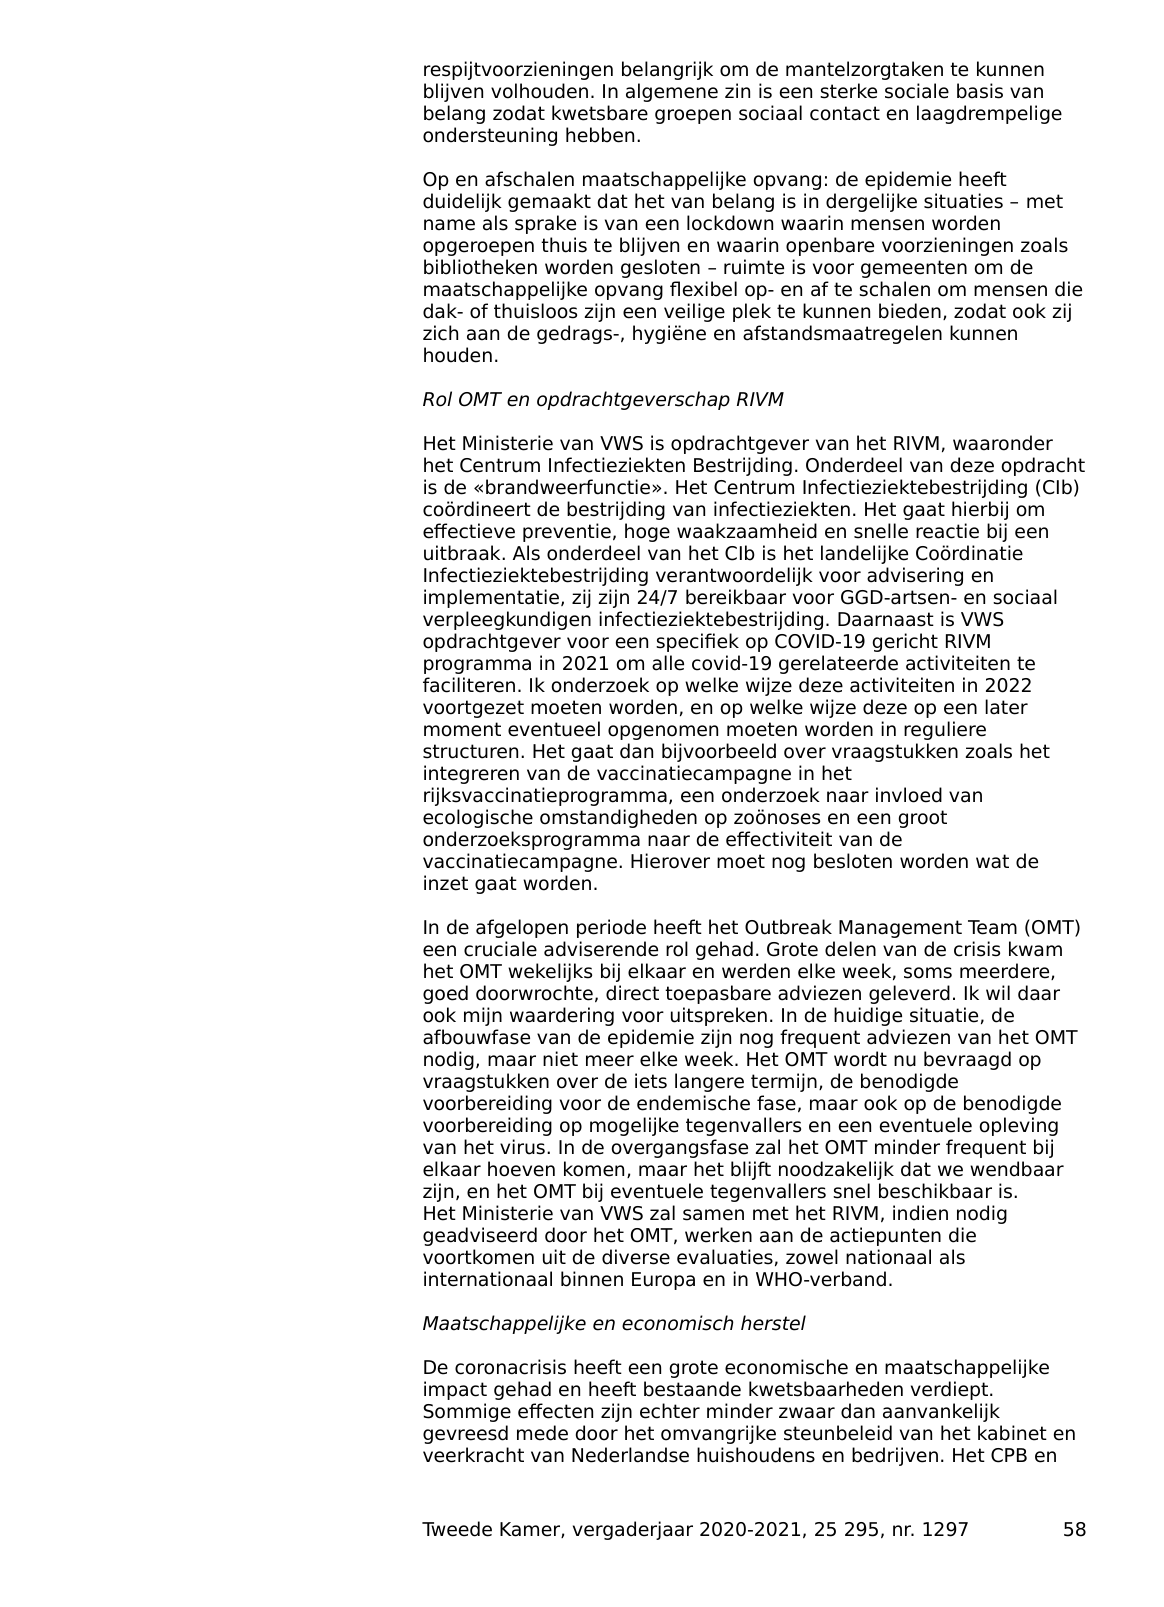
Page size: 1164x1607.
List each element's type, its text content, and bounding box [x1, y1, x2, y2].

text respijtvoorzieningen belangrijk om de mantelzorgtaken te kunnen blijven volhouden. In algemene zin is een sterke sociale basis van belang zodat kwetsbare groepen sociaal contact en laagdrempelige ondersteuning hebben. [422, 59, 1087, 147]
text Op en afschalen maatschappelijke opvang: de epidemie heeft duidelijk gemaakt dat het van belang is in dergelijke situaties – met name als sprake is van een lockdown waarin mensen worden opgeroepen thuis te blijven en waarin openbare voorzieningen zoals bibliotheken worden gesloten – ruimte is voor gemeenten om de maatschappelijke opvang flexibel op- en af te schalen om mensen die dak- of thuisloos zijn een veilige plek te kunnen bieden, zodat ook zij zich aan de gedrags-, hygiëne en afstandsmaatregelen kunnen houden. [422, 169, 1087, 367]
text De coronacrisis heeft een grote economische en maatschappelijke impact gehad en heeft bestaande kwetsbaarheden verdiept. Sommige effecten zijn echter minder zwaar dan aanvankelijk gevreesd mede door het omvangrijke steunbeleid van het kabinet en veerkracht van Nederlandse huishoudens en bedrijven. Het CPB en [422, 1357, 1087, 1467]
text In de afgelopen periode heeft het Outbreak Management Team (OMT) een cruciale adviserende rol gehad. Grote delen van de crisis kwam het OMT wekelijks bij elkaar en werden elke week, soms meerdere, goed doorwrochte, direct toepasbare adviezen geleverd. Ik wil daar ook mijn waardering voor uitspreken. In de huidige situatie, de afbouwfase van de epidemie zijn nog frequent adviezen van het OMT nodig, maar niet meer elke week. Het OMT wordt nu bevraagd op vraagstukken over de iets langere termijn, de benodigde voorbereiding voor de endemische fase, maar ook op de benodigde voorbereiding op mogelijke tegenvallers en een eventuele opleving van het virus. In de overgangsfase zal het OMT minder frequent bij elkaar hoeven komen, maar het blijft noodzakelijk dat we wendbaar zijn, en het OMT bij eventuele tegenvallers snel beschikbaar is. [422, 917, 1087, 1203]
subtitle Maatschappelijke en economisch herstel [422, 1313, 1087, 1335]
text Het Ministerie van VWS is opdrachtgever van het RIVM, waaronder het Centrum Infectieziekten Bestrijding. Onderdeel van deze opdracht is de «brandweerfunctie». Het Centrum Infectieziektebestrijding (CIb) coördineert de bestrijding van infectieziekten. Het gaat hierbij om effectieve preventie, hoge waakzaamheid en snelle reactie bij een uitbraak. Als onderdeel van het CIb is het landelijke Coördinatie Infectieziektebestrijding verantwoordelijk voor advisering en implementatie, zij zijn 24/7 bereikbaar voor GGD-artsen- en sociaal verpleegkundigen infectieziektebestrijding. Daarnaast is VWS opdrachtgever voor een specifiek op COVID-19 gericht RIVM programma in 2021 om alle covid-19 gerelateerde activiteiten te faciliteren. Ik onderzoek op welke wijze deze activiteiten in 2022 voortgezet moeten worden, en op welke wijze deze op een later moment eventueel opgenomen moeten worden in reguliere structuren. Het gaat dan bijvoorbeeld over vraagstukken zoals het integreren van de vaccinatiecampagne in het rijksvaccinatieprogramma, een onderzoek naar invloed van ecologische omstandigheden op zoönoses en een groot onderzoeksprogramma naar de effectiviteit van de vaccinatiecampagne. Hierover moet nog besloten worden wat de inzet gaat worden. [422, 433, 1087, 895]
text Het Ministerie van VWS zal samen met het RIVM, indien nodig geadviseerd door het OMT, werken aan de actiepunten die voortkomen uit de diverse evaluaties, zowel nationaal als internationaal binnen Europa en in WHO-verband. [422, 1203, 1087, 1291]
subtitle Rol OMT en opdrachtgeverschap RIVM [422, 389, 1087, 411]
